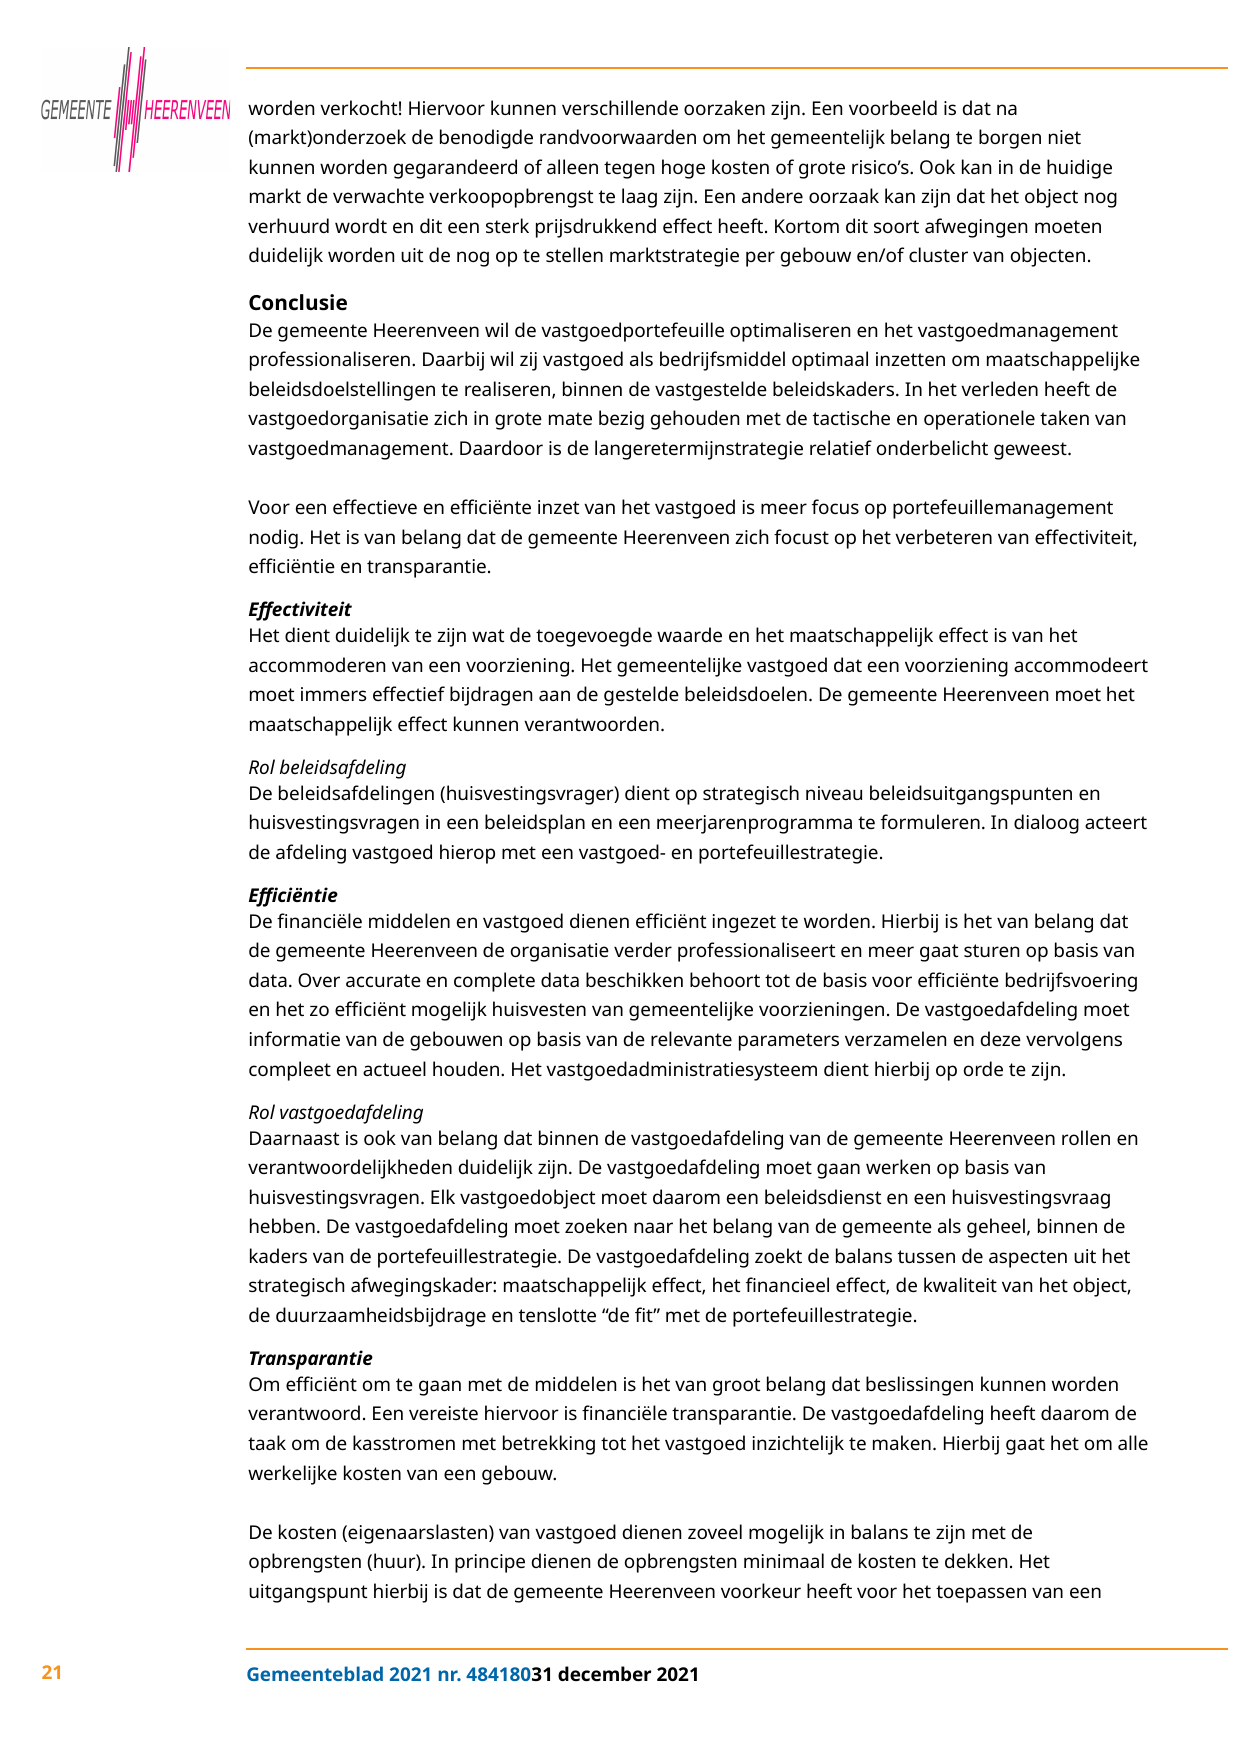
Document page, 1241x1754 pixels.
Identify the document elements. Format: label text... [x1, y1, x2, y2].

text Voor een effectieve en efficiënte inzet van het vastgoed is meer focus op portefeuillemanagement nodig. Het is van belang dat de gemeente Heerenveen zich focust op het verbeteren van effectiviteit, efficiëntie en transparantie. [248, 494, 1152, 579]
text De beleidsafdelingen (huisvestingsvrager) dient op strategisch niveau beleidsuitgangspunten en huisvestingsvragen in een beleidsplan en een meerjarenprogramma te formuleren. In dialoog acteert de afdeling vastgoed hierop met een vastgoed- en portefeuillestrategie. [248, 780, 1152, 865]
text Het dient duidelijk te zijn wat de toegevoegde waarde en het maatschappelijk effect is van het accommoderen van een voorziening. Het gemeentelijke vastgoed dat een voorziening accommodeert moet immers effectief bijdragen aan de gestelde beleidsdoelen. De gemeente Heerenveen moet het maatschappelijk effect kunnen verantwoorden. [248, 622, 1152, 737]
picture [41, 47, 231, 172]
text De gemeente Heerenveen wil de vastgoedportefeuille optimaliseren en het vastgoedmanagement professionaliseren. Daarbij wil zij vastgoed als bedrijfsmiddel optimaal inzetten om maatschappelijke beleidsdoelstellingen te realiseren, binnen de vastgestelde beleidskaders. In het verleden heeft de vastgoedorganisatie zich in grote mate bezig gehouden met de tactische en operationele taken van vastgoedmanagement. Daardoor is de langeretermijnstrategie relatief onderbelicht geweest. [248, 317, 1152, 461]
text Om efficiënt om te gaan met de middelen is het van groot belang dat beslissingen kunnen worden verantwoord. Een vereiste hiervoor is financiële transparantie. De vastgoedafdeling heeft daarom de taak om de kasstromen met betrekking tot het vastgoed inzichtelijk te maken. Hierbij gaat het om alle werkelijke kosten van een gebouw. [248, 1371, 1152, 1486]
text worden verkocht! Hiervoor kunnen verschillende oorzaken zijn. Een voorbeeld is dat na (markt)onderzoek de benodigde randvoorwaarden om het gemeentelijk belang te borgen niet kunnen worden gegarandeerd of alleen tegen hoge kosten of grote risico’s. Ook kan in de huidige markt de verwachte verkoopopbrengst te laag zijn. Een andere oorzaak kan zijn dat het object nog verhuurd wordt en dit een sterk prijsdrukkend effect heeft. Kortom dit soort afwegingen moeten duidelijk worden uit de nog op te stellen marktstrategie per gebouw en/of cluster van objecten. [248, 95, 1152, 268]
text De financiële middelen en vastgoed dienen efficiënt ingezet te worden. Hierbij is het van belang dat de gemeente Heerenveen de organisatie verder professionaliseert en meer gaat sturen op basis van data. Over accurate en complete data beschikken behoort tot de basis voor efficiënte bedrijfsvoering en het zo efficiënt mogelijk huisvesten van gemeentelijke voorzieningen. De vastgoedafdeling moet informatie van de gebouwen op basis van de relevante parameters verzamelen en deze vervolgens compleet en actueel houden. Het vastgoedadministratiesysteem dient hierbij op orde te zijn. [248, 908, 1152, 1082]
text Effectiviteit [248, 597, 1152, 622]
text Rol vastgoedafdeling [248, 1099, 1152, 1125]
text Efficiëntie [248, 882, 1152, 908]
text Rol beleidsafdeling [248, 754, 1152, 780]
text De kosten (eigenaarslasten) van vastgoed dienen zoveel mogelijk in balans te zijn met de opbrengsten (huur). In principe dienen de opbrengsten minimaal de kosten te dekken. Het uitgangspunt hierbij is dat de gemeente Heerenveen voorkeur heeft voor het toepassen van een [248, 1519, 1152, 1604]
text Daarnaast is ook van belang dat binnen de vastgoedafdeling van de gemeente Heerenveen rollen en verantwoordelijkheden duidelijk zijn. De vastgoedafdeling moet gaan werken op basis van huisvestingsvragen. Elk vastgoedobject moet daarom een beleidsdienst en een huisvestingsvraag hebben. De vastgoedafdeling moet zoeken naar het belang van de gemeente als geheel, binnen de kaders van de portefeuillestrategie. De vastgoedafdeling zoekt de balans tussen de aspecten uit het strategisch afwegingskader: maatschappelijk effect, het financieel effect, de kwaliteit van het object, de duurzaamheidsbijdrage en tenslotte “de fit” met de portefeuillestrategie. [248, 1125, 1152, 1328]
text Conclusie [248, 288, 1152, 317]
text Transparantie [248, 1345, 1152, 1371]
